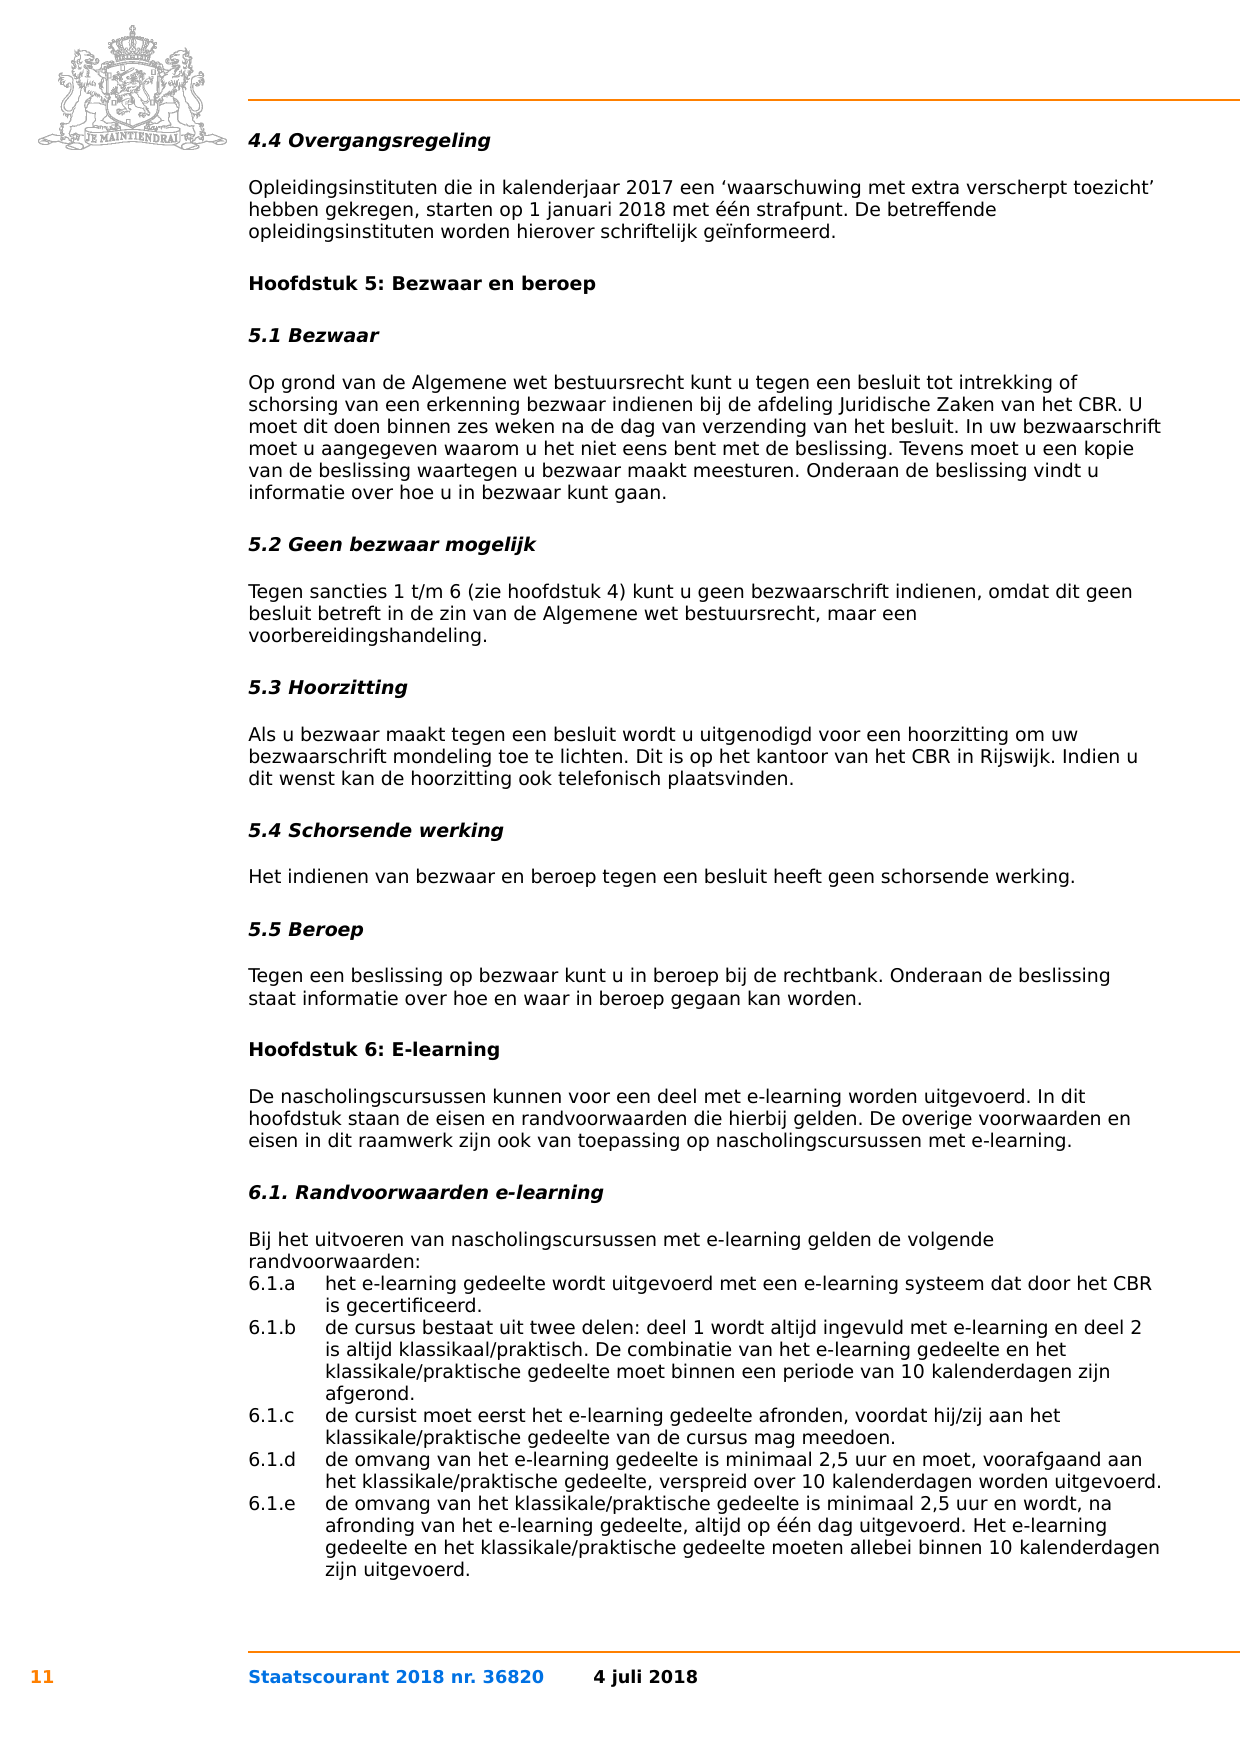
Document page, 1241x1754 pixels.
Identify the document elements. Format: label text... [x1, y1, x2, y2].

text Tegen een beslissing op bezwaar kunt u in beroep bij de rechtbank. Onderaan de beslissing staat informatie over hoe en waar in beroep gegaan kan worden. [248, 965, 1163, 1009]
text Tegen sancties 1 t/m 6 (zie hoofdstuk 4) kunt u geen bezwaarschrift indienen, omdat dit geen besluit betreft in de zin van de Algemene wet bestuursrecht, maar een voorbereidingshandeling. [248, 581, 1163, 647]
text Het indienen van bezwaar en beroep tegen een besluit heeft geen schorsende werking. [248, 866, 1163, 888]
text 6.1.a het e-learning gedeelte wordt uitgevoerd met een e-learning systeem dat door het CBR is gecertificeerd. [248, 1273, 1163, 1317]
subtitle 4.4 Overgangsregeling [248, 130, 1163, 152]
subtitle 5.1 Bezwaar [248, 325, 1163, 347]
text Opleidingsinstituten die in kalenderjaar 2017 een ‘waarschuwing met extra verscherpt toezicht’ hebben gekregen, starten op 1 januari 2018 met één strafpunt. De betreffende opleidingsinstituten worden hierover schriftelijk geïnformeerd. [248, 177, 1163, 243]
text Op grond van de Algemene wet bestuursrecht kunt u tegen een besluit tot intrekking of schorsing van een erkenning bezwaar indienen bij de afdeling Juridische Zaken van het CBR. U moet dit doen binnen zes weken na de dag van verzending van het besluit. In uw bezwaarschrift moet u aangegeven waarom u het niet eens bent met de beslissing. Tevens moet u een kopie van de beslissing waartegen u bezwaar maakt meesturen. Onderaan de beslissing vindt u informatie over hoe u in bezwaar kunt gaan. [248, 372, 1163, 504]
picture [38, 25, 227, 150]
subtitle Hoofdstuk 6: E-learning [248, 1039, 1163, 1061]
subtitle 5.3 Hoorzitting [248, 677, 1163, 698]
text 6.1.c de cursist moet eerst het e-learning gedeelte afronden, voordat hij/zij aan het klassikale/praktische gedeelte van de cursus mag meedoen. [248, 1405, 1163, 1449]
text 6.1.d de omvang van het e-learning gedeelte is minimaal 2,5 uur en moet, voorafgaand aan het klassikale/praktische gedeelte, verspreid over 10 kalenderdagen worden uitgevoerd. [248, 1449, 1163, 1493]
subtitle Hoofdstuk 5: Bezwaar en beroep [248, 273, 1163, 295]
text 6.1.e de omvang van het klassikale/praktische gedeelte is minimaal 2,5 uur en wordt, na afronding van het e-learning gedeelte, altijd op één dag uitgevoerd. Het e-learning gedeelte en het klassikale/praktische gedeelte moeten allebei binnen 10 kalenderdagen zijn uitgevoerd. [248, 1493, 1163, 1581]
text De nascholingscursussen kunnen voor een deel met e-learning worden uitgevoerd. In dit hoofdstuk staan de eisen en randvoorwaarden die hierbij gelden. De overige voorwaarden en eisen in dit raamwerk zijn ook van toepassing op nascholingscursussen met e-learning. [248, 1086, 1163, 1152]
subtitle 6.1. Randvoorwaarden e-learning [248, 1182, 1163, 1204]
text Als u bezwaar maakt tegen een besluit wordt u uitgenodigd voor een hoorzitting om uw bezwaarschrift mondeling toe te lichten. Dit is op het kantoor van het CBR in Rijswijk. Indien u dit wenst kan de hoorzitting ook telefonisch plaatsvinden. [248, 723, 1163, 789]
subtitle 5.4 Schorsende werking [248, 819, 1163, 841]
text 6.1.b de cursus bestaat uit twee delen: deel 1 wordt altijd ingevuld met e-learning en deel 2 is altijd klassikaal/praktisch. De combinatie van het e-learning gedeelte en het klassikale/praktische gedeelte moet binnen een periode van 10 kalenderdagen zijn afgerond. [248, 1317, 1163, 1405]
text Bij het uitvoeren van nascholingscursussen met e-learning gelden de volgende randvoorwaarden: [248, 1229, 1163, 1273]
subtitle 5.5 Beroep [248, 918, 1163, 940]
subtitle 5.2 Geen bezwaar mogelijk [248, 534, 1163, 556]
